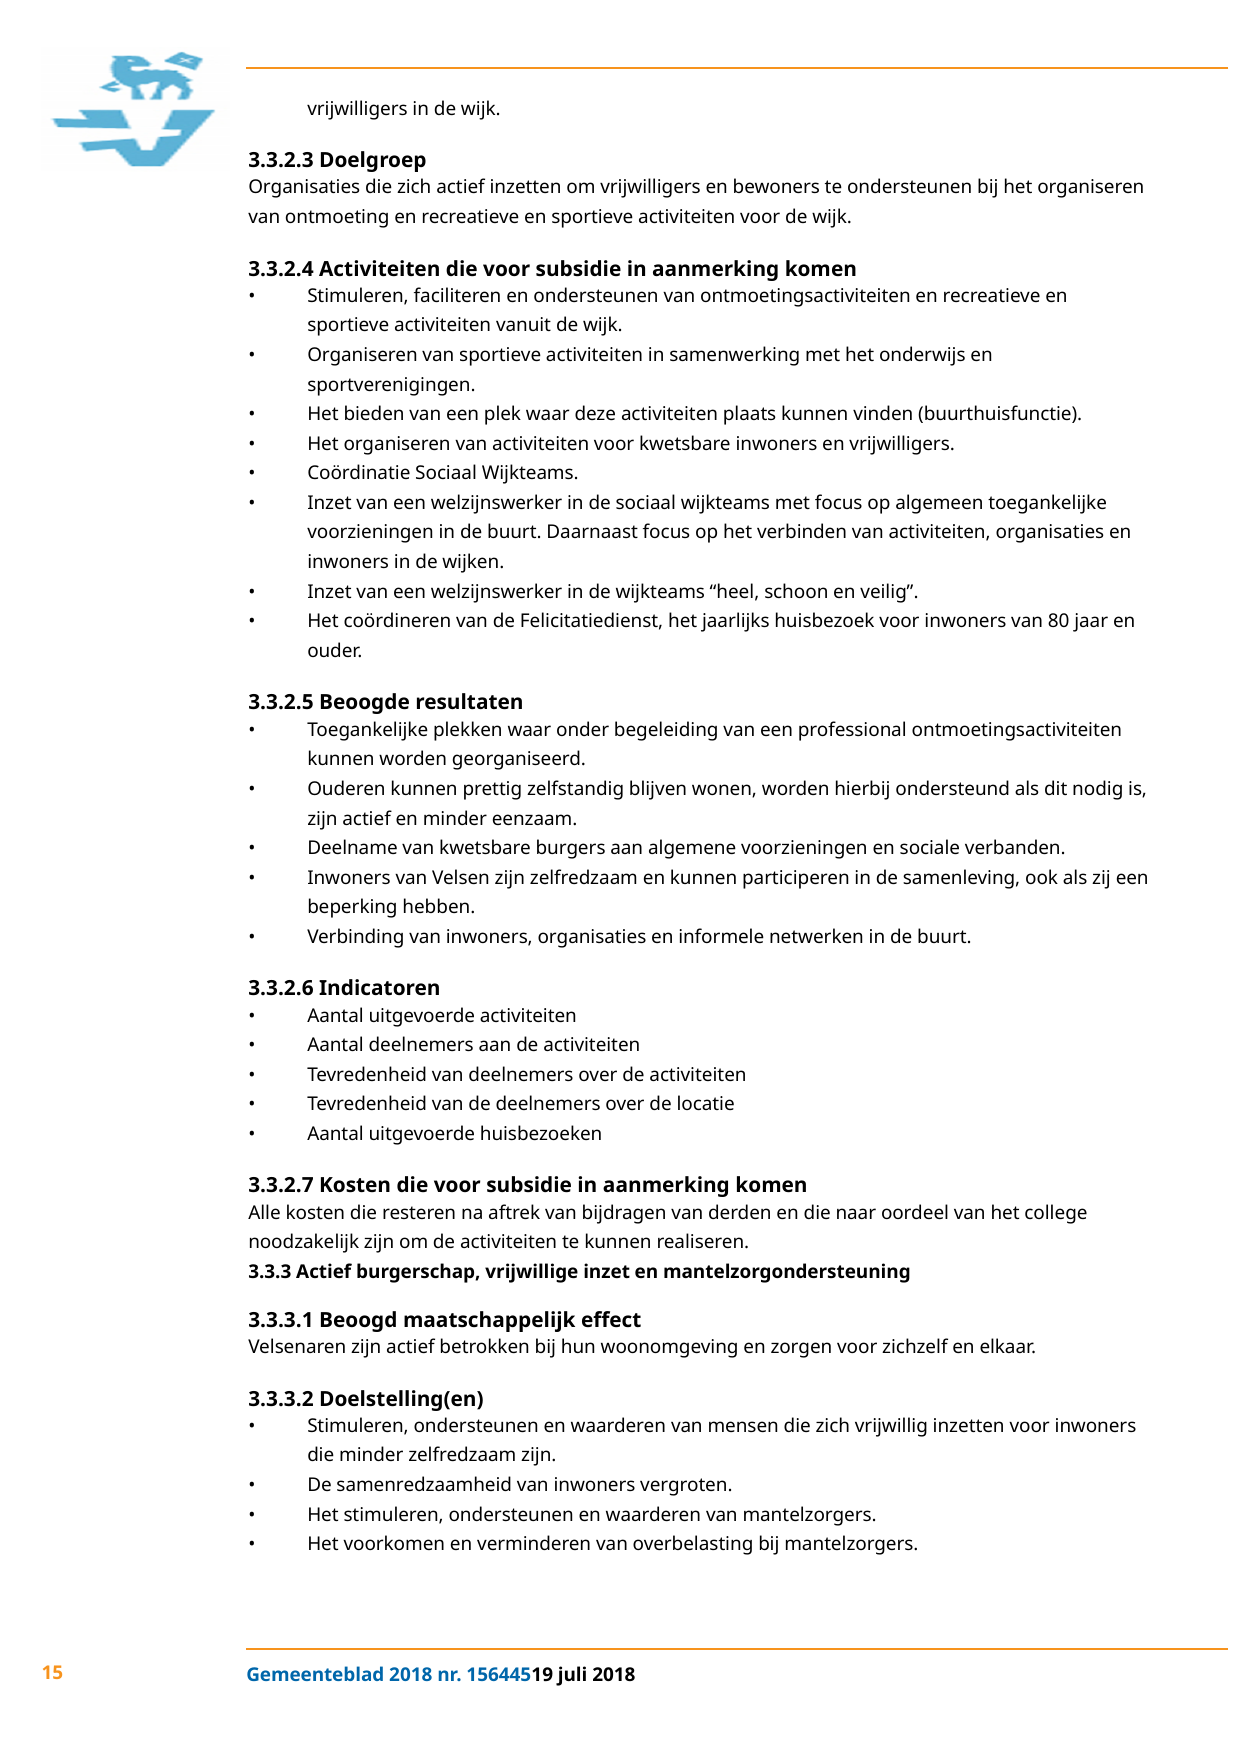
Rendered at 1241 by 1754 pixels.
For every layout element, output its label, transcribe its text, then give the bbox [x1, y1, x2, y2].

list Het organiseren van activiteiten voor kwetsbare inwoners en vrijwilligers. [248, 430, 1152, 456]
text 3.3.2.4 Activiteiten die voor subsidie in aanmerking komen [248, 254, 1152, 282]
text 3.3.3.2 Doelstelling(en) [248, 1384, 1152, 1412]
list Stimuleren, ondersteunen en waarderen van mensen die zich vrijwillig inzetten voor inwoners die minder zelfredzaam zijn. [248, 1412, 1152, 1467]
list Inzet van een welzijnswerker in de wijkteams “heel, schoon en veilig”. [248, 578, 1152, 604]
list De samenredzaamheid van inwoners vergroten. [248, 1471, 1152, 1497]
list Toegankelijke plekken waar onder begeleiding van een professional ontmoetingsactiviteiten kunnen worden georganiseerd. [248, 716, 1152, 771]
list Het coördineren van de Felicitatiedienst, het jaarlijks huisbezoek voor inwoners van 80 jaar en ouder. [248, 607, 1152, 663]
text 3.3.3 Actief burgerschap, vrijwillige inzet en mantelzorgondersteuning [248, 1258, 1152, 1284]
list Aantal uitgevoerde activiteiten [248, 1002, 1152, 1028]
list Het bieden van een plek waar deze activiteiten plaats kunnen vinden (buurthuisfunctie). [248, 400, 1152, 426]
text 3.3.2.6 Indicatoren [248, 973, 1152, 1002]
list Organiseren van sportieve activiteiten in samenwerking met het onderwijs en sportverenigingen. [248, 341, 1152, 397]
list Aantal deelnemers aan de activiteiten [248, 1031, 1152, 1057]
list Verbinding van inwoners, organisaties en informele netwerken in de buurt. [248, 923, 1152, 949]
list Tevredenheid van de deelnemers over de locatie [248, 1091, 1152, 1116]
text Organisaties die zich actief inzetten om vrijwilligers en bewoners te ondersteunen bij het organiseren van ontmoeting en recreatieve en sportieve activiteiten voor de wijk. [248, 174, 1152, 229]
list Inwoners van Velsen zijn zelfredzaam en kunnen participeren in de samenleving, ook als zij een beperking hebben. [248, 864, 1152, 919]
text 3.3.3.1 Beoogd maatschappelijk effect [248, 1305, 1152, 1333]
list Stimuleren, faciliteren en ondersteunen van ontmoetingsactiviteiten en recreatieve en sportieve activiteiten vanuit de wijk. [248, 282, 1152, 337]
list Het stimuleren, ondersteunen en waarderen van mantelzorgers. [248, 1501, 1152, 1527]
text 3.3.2.3 Doelgroep [248, 145, 1152, 174]
text 3.3.2.5 Beoogde resultaten [248, 687, 1152, 716]
list vrijwilligers in de wijk. [248, 95, 1152, 121]
list Het voorkomen en verminderen van overbelasting bij mantelzorgers. [248, 1530, 1152, 1556]
text 3.3.2.7 Kosten die voor subsidie in aanmerking komen [248, 1171, 1152, 1199]
text Velsenaren zijn actief betrokken bij hun woonomgeving en zorgen voor zichzelf en elkaar. [248, 1333, 1152, 1359]
list Aantal uitgevoerde huisbezoeken [248, 1120, 1152, 1146]
list Inzet van een welzijnswerker in de sociaal wijkteams met focus op algemeen toegankelijke voorzieningen in de buurt. Daarnaast focus op het verbinden van activiteiten, organisaties en inwoners in de wijken. [248, 489, 1152, 574]
list Coördinatie Sociaal Wijkteams. [248, 459, 1152, 485]
list Deelname van kwetsbare burgers aan algemene voorzieningen en sociale verbanden. [248, 834, 1152, 860]
picture [41, 47, 231, 172]
list Tevredenheid van deelnemers over de activiteiten [248, 1061, 1152, 1087]
text Alle kosten die resteren na aftrek van bijdragen van derden en die naar oordeel van het college noodzakelijk zijn om de activiteiten te kunnen realiseren. [248, 1199, 1152, 1254]
list Ouderen kunnen prettig zelfstandig blijven wonen, worden hierbij ondersteund als dit nodig is, zijn actief en minder eenzaam. [248, 775, 1152, 830]
